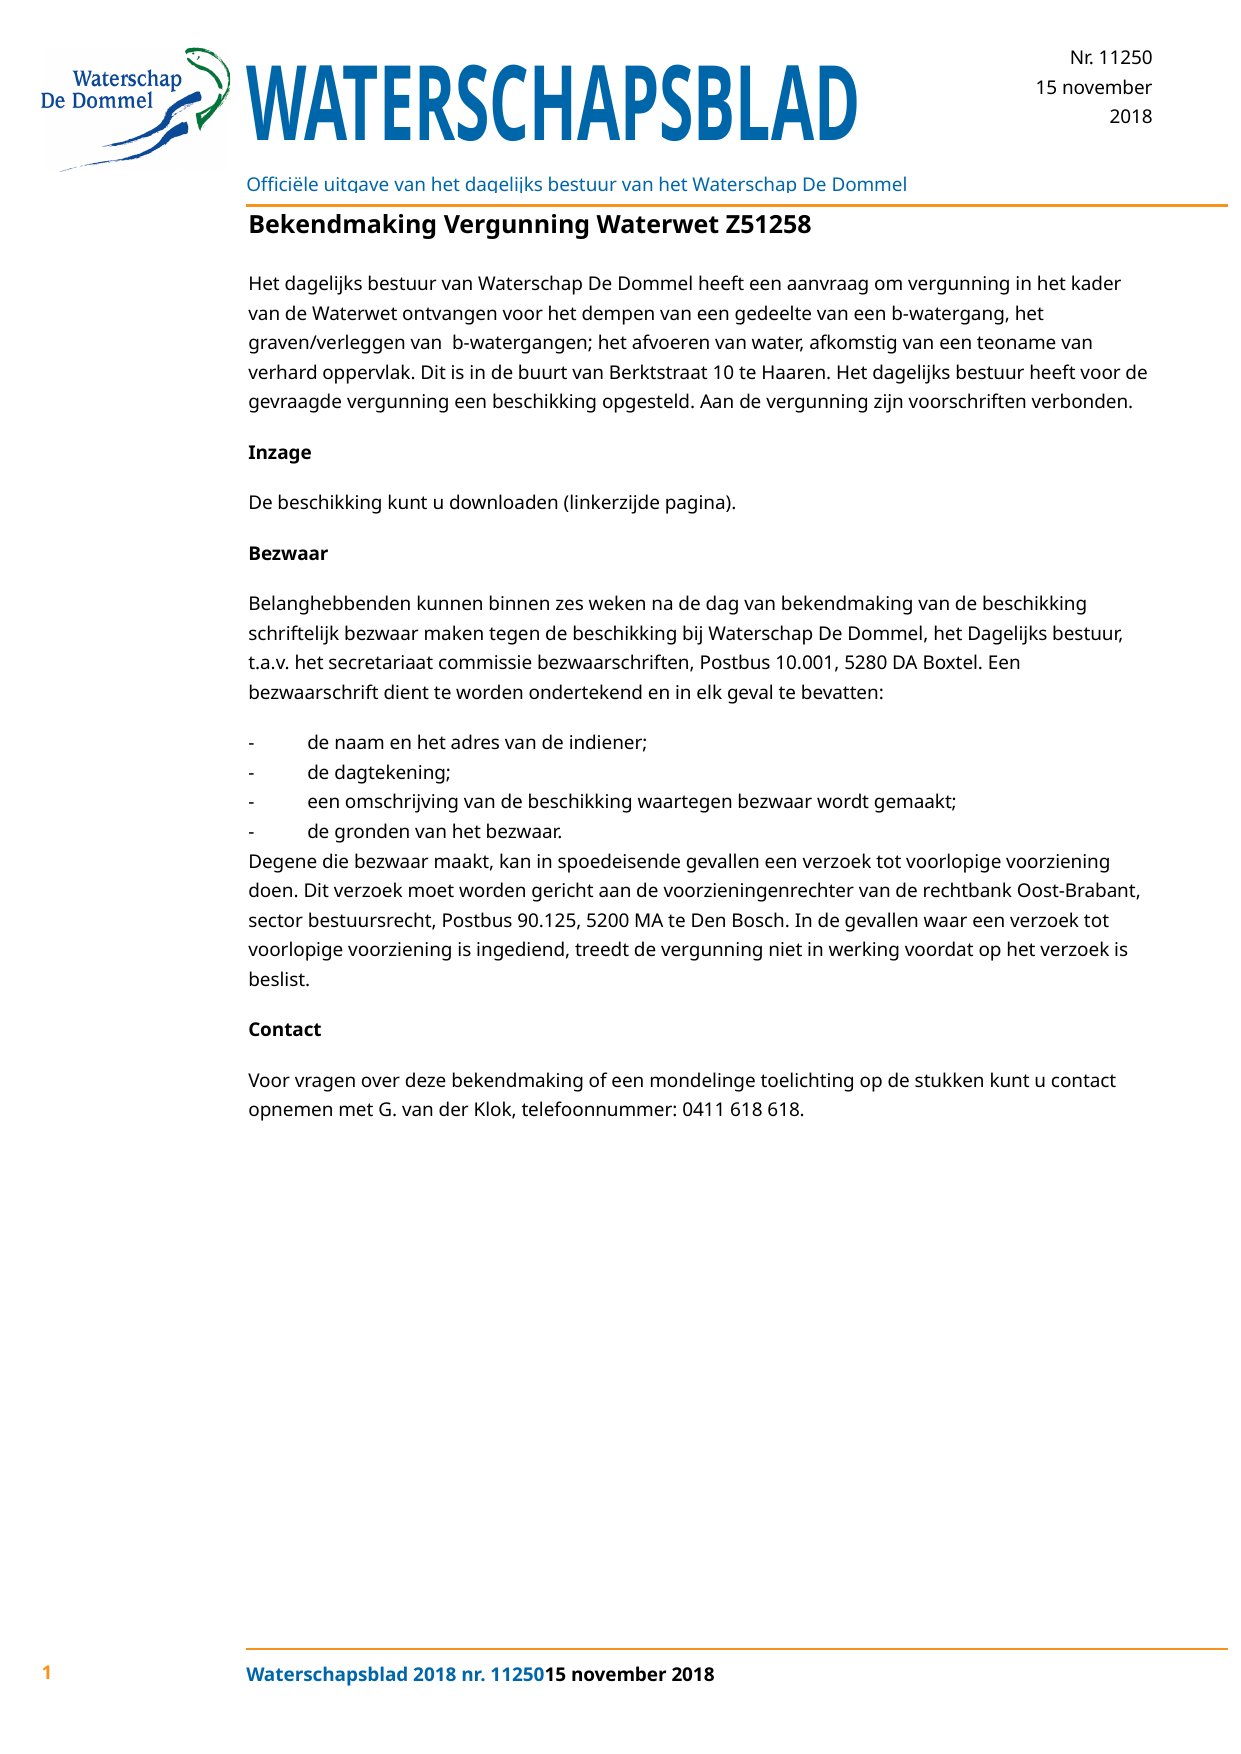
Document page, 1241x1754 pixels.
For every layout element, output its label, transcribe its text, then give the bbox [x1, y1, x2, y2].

list de dagtekening; [248, 759, 1152, 785]
text Bezwaar [248, 540, 1152, 566]
text Bekendmaking Vergunning Waterwet Z51258 [248, 207, 1152, 241]
text Inzage [248, 439, 1152, 465]
text Degene die bezwaar maakt, kan in spoedeisende gevallen een verzoek tot voorlopige voorziening doen. Dit verzoek moet worden gericht aan de voorzieningenrechter van de rechtbank Oost-Brabant, sector bestuursrecht, Postbus 90.125, 5200 MA te Den Bosch. In de gevallen waar een verzoek tot voorlopige voorziening is ingediend, treedt de vergunning niet in werking voordat op het verzoek is beslist. [248, 848, 1152, 992]
picture [41, 47, 231, 172]
list een omschrijving van de beschikking waartegen bezwaar wordt gemaakt; [248, 789, 1152, 814]
text Het dagelijks bestuur van Waterschap De Dommel heeft een aanvraag om vergunning in het kader van de Waterwet ontvangen voor het dempen van een gedeelte van een b-watergang, het graven/verleggen van b-watergangen; het afvoeren van water, afkomstig van een teoname van verhard oppervlak. Dit is in de buurt van Berktstraat 10 te Haaren. Het dagelijks bestuur heeft voor de gevraagde vergunning een beschikking opgesteld. Aan de vergunning zijn voorschriften verbonden. [248, 270, 1152, 414]
list de gronden van het bezwaar. [248, 818, 1152, 844]
text De beschikking kunt u downloaden (linkerzijde pagina). [248, 489, 1152, 515]
text Belanghebbenden kunnen binnen zes weken na de dag van bekendmaking van de beschikking schriftelijk bezwaar maken tegen de beschikking bij Waterschap De Dommel, het Dagelijks bestuur, t.a.v. het secretariaat commissie bezwaarschriften, Postbus 10.001, 5280 DA Boxtel. Een bezwaarschrift dient te worden ondertekend en in elk geval te bevatten: [248, 590, 1152, 705]
text Contact [248, 1017, 1152, 1042]
text Voor vragen over deze bekendmaking of een mondelinge toelichting op de stukken kunt u contact opnemen met G. van der Klok, telefoonnummer: 0411 618 618. [248, 1067, 1152, 1122]
list de naam en het adres van de indiener; [248, 729, 1152, 755]
